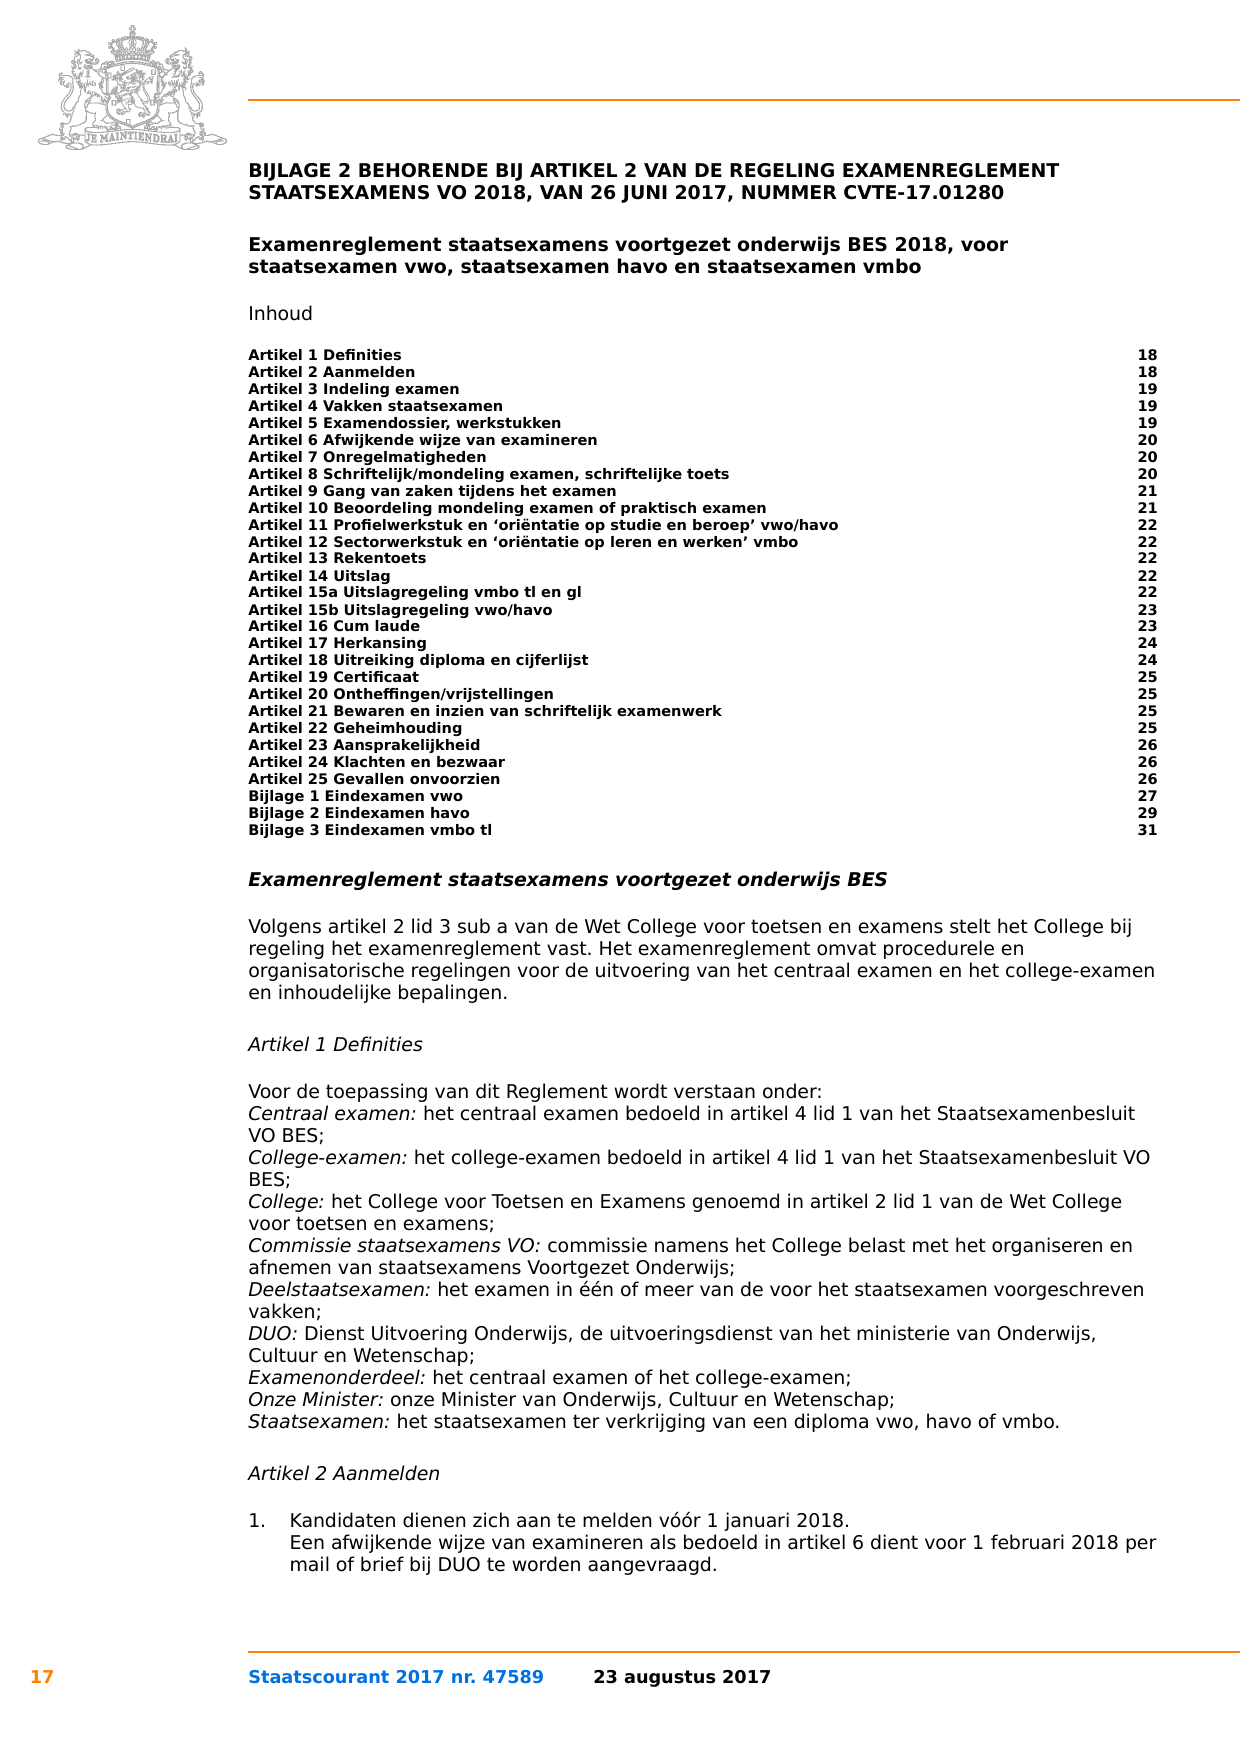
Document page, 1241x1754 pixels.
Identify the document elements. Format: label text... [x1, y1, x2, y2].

text Inhoud [248, 303, 1163, 325]
text College: het College voor Toetsen en Examens genoemd in artikel 2 lid 1 van de Wet College voor toetsen en examens; [248, 1191, 1163, 1235]
table_header Artikel 1 Definities [248, 347, 991, 364]
table_cell 20 [991, 466, 1163, 482]
table_cell 19 [991, 398, 1163, 414]
table_cell 22 [991, 568, 1163, 584]
picture [38, 25, 227, 150]
subtitle Artikel 1 Definities [248, 1034, 1163, 1056]
table_header 18 [991, 347, 1163, 364]
table_cell 19 [991, 415, 1163, 432]
table_cell 22 [991, 516, 1163, 533]
table_cell Artikel 9 Gang van zaken tijdens het examen [248, 483, 991, 499]
table_cell Artikel 8 Schriftelijk/mondeling examen, schriftelijke toets [248, 466, 991, 482]
table_cell 22 [991, 534, 1163, 550]
text Onze Minister: onze Minister van Onderwijs, Cultuur en Wetenschap; [248, 1389, 1163, 1411]
table_cell 22 [991, 584, 1163, 601]
table_cell 26 [991, 737, 1163, 754]
text Staatsexamen: het staatsexamen ter verkrijging van een diploma vwo, havo of vmbo. [248, 1411, 1163, 1433]
table_cell 25 [991, 703, 1163, 720]
table_cell Artikel 11 Profielwerkstuk en ‘oriëntatie op studie en beroep’ vwo/havo [248, 516, 991, 533]
table_cell 25 [991, 686, 1163, 703]
table_cell Artikel 15b Uitslagregeling vwo/havo [248, 601, 991, 618]
text Voor de toepassing van dit Reglement wordt verstaan onder: [248, 1081, 1163, 1103]
table_cell Artikel 15a Uitslagregeling vmbo tl en gl [248, 584, 991, 601]
table_cell Artikel 24 Klachten en bezwaar [248, 754, 991, 771]
table_cell Artikel 17 Herkansing [248, 635, 991, 652]
subtitle BIJLAGE 2 BEHORENDE BIJ ARTIKEL 2 VAN DE REGELING EXAMENREGLEMENT STAATSEXAMENS VO 2018, VAN 26 JUNI 2017, NUMMER CVTE-17.01280 [248, 160, 1163, 204]
text Centraal examen: het centraal examen bedoeld in artikel 4 lid 1 van het Staatsexamenbesluit VO BES; [248, 1103, 1163, 1147]
table_cell Artikel 19 Certificaat [248, 669, 991, 686]
table_cell 31 [991, 822, 1163, 839]
table_cell 25 [991, 720, 1163, 737]
table_cell Artikel 13 Rekentoets [248, 550, 991, 567]
table_cell 22 [991, 550, 1163, 567]
table_cell 21 [991, 500, 1163, 516]
table_cell Artikel 2 Aanmelden [248, 364, 991, 381]
table_cell Artikel 23 Aansprakelijkheid [248, 737, 991, 754]
text College-examen: het college-examen bedoeld in artikel 4 lid 1 van het Staatsexamenbesluit VO BES; [248, 1147, 1163, 1191]
table_cell Bijlage 2 Eindexamen havo [248, 805, 991, 822]
subtitle Artikel 2 Aanmelden [248, 1463, 1163, 1484]
table_cell 19 [991, 381, 1163, 398]
text 1. Kandidaten dienen zich aan te melden vóór 1 januari 2018. [248, 1509, 1163, 1532]
table_cell 25 [991, 669, 1163, 686]
table_cell Artikel 25 Gevallen onvoorzien [248, 771, 991, 788]
table_cell 18 [991, 364, 1163, 381]
table_cell Artikel 7 Onregelmatigheden [248, 449, 991, 466]
table_cell Bijlage 1 Eindexamen vwo [248, 788, 991, 805]
table_cell 27 [991, 788, 1163, 805]
table_cell Artikel 22 Geheimhouding [248, 720, 991, 737]
table_cell Artikel 16 Cum laude [248, 618, 991, 635]
table_cell Artikel 21 Bewaren en inzien van schriftelijk examenwerk [248, 703, 991, 720]
text Examenonderdeel: het centraal examen of het college-examen; [248, 1367, 1163, 1389]
table_cell Artikel 6 Afwijkende wijze van examineren [248, 432, 991, 448]
table_cell Artikel 12 Sectorwerkstuk en ‘oriëntatie op leren en werken’ vmbo [248, 534, 991, 550]
table_cell 26 [991, 754, 1163, 771]
text Volgens artikel 2 lid 3 sub a van de Wet College voor toetsen en examens stelt het College bij regeling het examenreglement vast. Het examenreglement omvat procedurele en organisatorische regelingen voor de uitvoering van het centraal examen en het college-examen en inhoudelijke bepalingen. [248, 916, 1163, 1004]
table_cell 20 [991, 432, 1163, 448]
table_cell 29 [991, 805, 1163, 822]
subtitle Examenreglement staatsexamens voortgezet onderwijs BES [248, 869, 1163, 891]
table_cell Artikel 3 Indeling examen [248, 381, 991, 398]
table_cell Artikel 20 Ontheffingen/vrijstellingen [248, 686, 991, 703]
text Deelstaatsexamen: het examen in één of meer van de voor het staatsexamen voorgeschreven vakken; [248, 1279, 1163, 1323]
table_cell Artikel 14 Uitslag [248, 568, 991, 584]
text DUO: Dienst Uitvoering Onderwijs, de uitvoeringsdienst van het ministerie van Onderwijs, Cultuur en Wetenschap; [248, 1323, 1163, 1367]
text Commissie staatsexamens VO: commissie namens het College belast met het organiseren en afnemen van staatsexamens Voortgezet Onderwijs; [248, 1235, 1163, 1279]
text Een afwijkende wijze van examineren als bedoeld in artikel 6 dient voor 1 februari 2018 per mail of brief bij DUO te worden aangevraagd. [289, 1532, 1163, 1576]
table_cell 26 [991, 771, 1163, 788]
table_cell Artikel 10 Beoordeling mondeling examen of praktisch examen [248, 500, 991, 516]
table_cell 23 [991, 618, 1163, 635]
table_cell 24 [991, 635, 1163, 652]
table_cell 21 [991, 483, 1163, 499]
table_cell 20 [991, 449, 1163, 466]
table_cell Bijlage 3 Eindexamen vmbo tl [248, 822, 991, 839]
subtitle Examenreglement staatsexamens voortgezet onderwijs BES 2018, voor staatsexamen vwo, staatsexamen havo en staatsexamen vmbo [248, 234, 1163, 278]
table_cell Artikel 5 Examendossier, werkstukken [248, 415, 991, 432]
table_cell 24 [991, 652, 1163, 669]
table_cell Artikel 4 Vakken staatsexamen [248, 398, 991, 414]
table_cell 23 [991, 601, 1163, 618]
table_cell Artikel 18 Uitreiking diploma en cijferlijst [248, 652, 991, 669]
